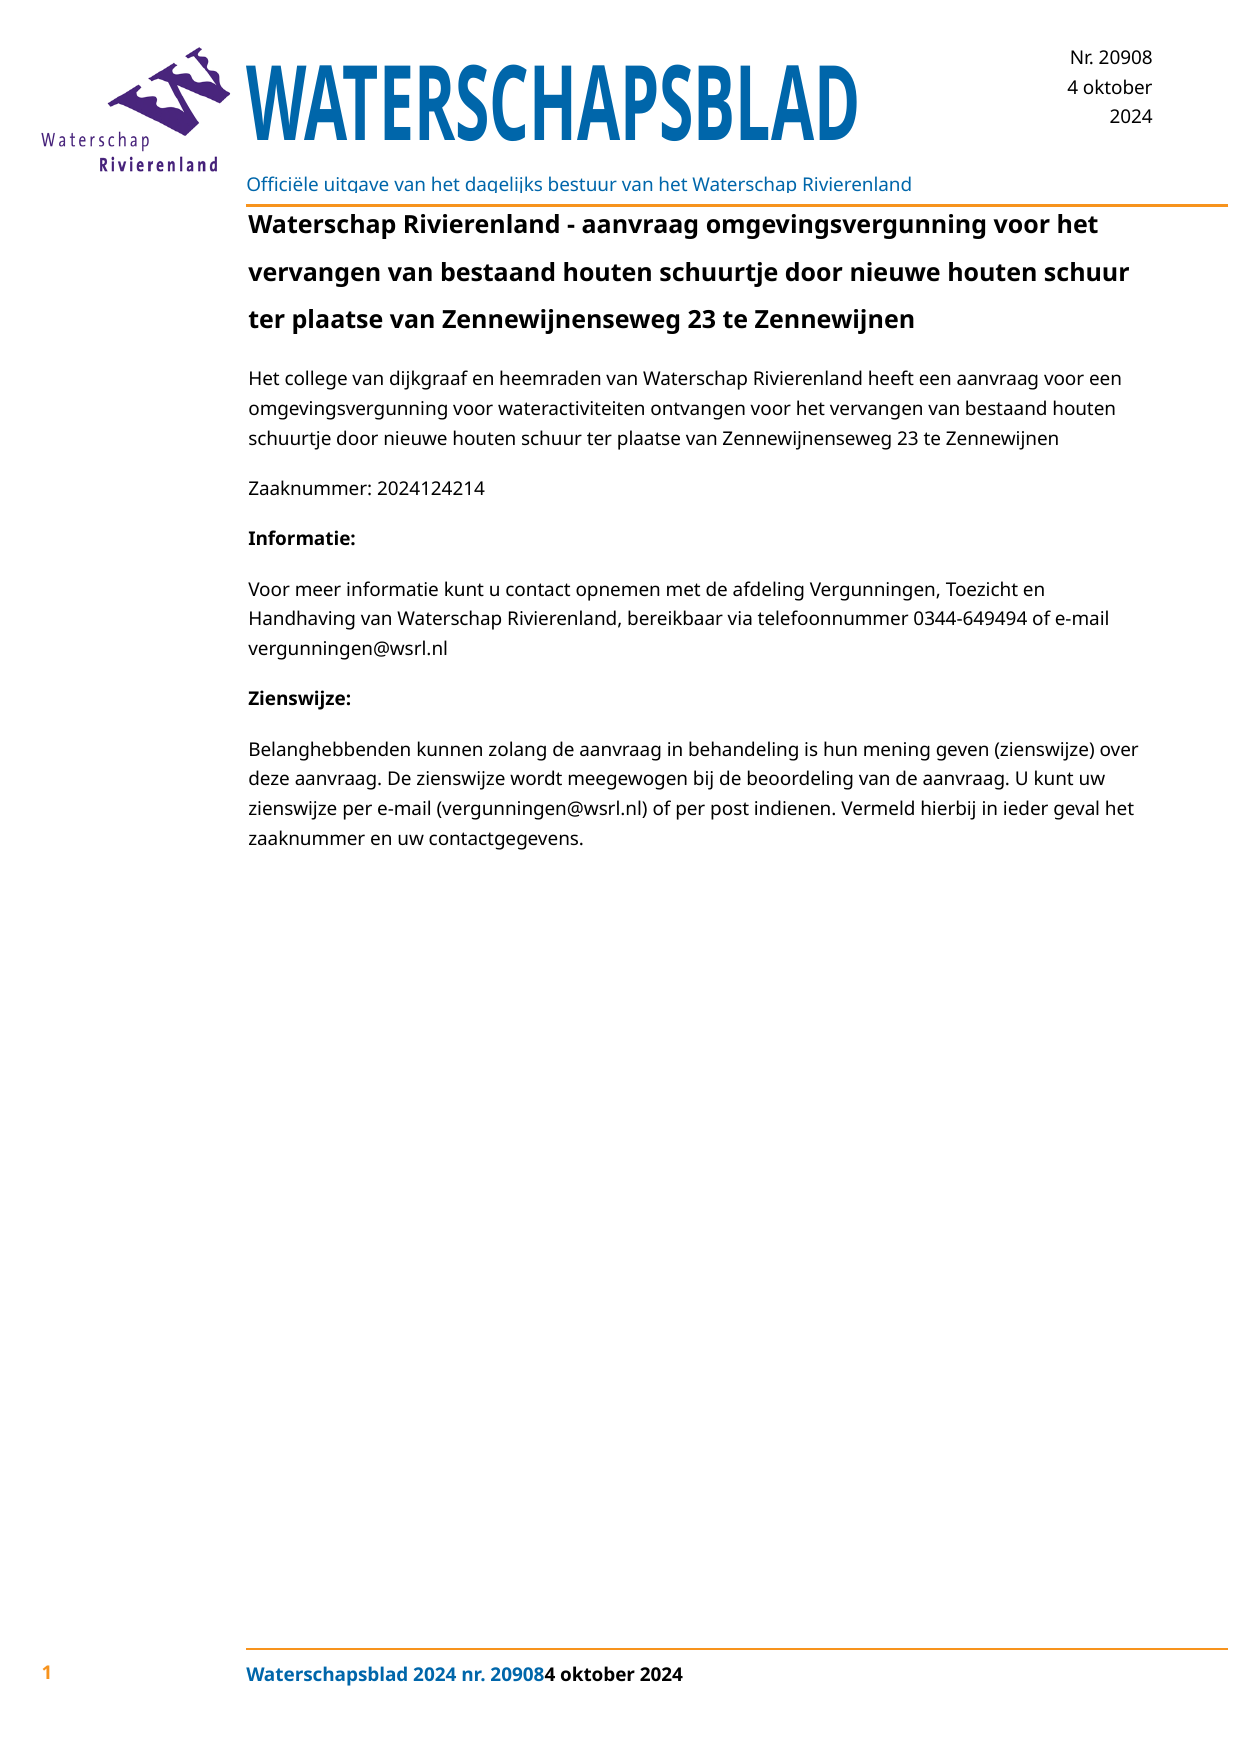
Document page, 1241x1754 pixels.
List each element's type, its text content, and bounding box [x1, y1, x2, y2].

text Zienswijze: [248, 686, 1152, 711]
picture [41, 47, 231, 172]
text Belanghebbenden kunnen zolang de aanvraag in behandeling is hun mening geven (zienswijze) over deze aanvraag. De zienswijze wordt meegewogen bij de beoordeling van de aanvraag. U kunt uw zienswijze per e-mail (vergunningen@wsrl.nl) of per post indienen. Vermeld hierbij in ieder geval het zaaknummer en uw contactgegevens. [248, 736, 1152, 850]
text Informatie: [248, 526, 1152, 551]
text Zaaknummer: 2024124214 [248, 475, 1152, 501]
text Waterschap Rivierenland - aanvraag omgevingsvergunning voor het vervangen van bestaand houten schuurtje door nieuwe houten schuur ter plaatse van Zennewijnenseweg 23 te Zennewijnen [248, 207, 1152, 336]
text Het college van dijkgraaf en heemraden van Waterschap Rivierenland heeft een aanvraag voor een omgevingsvergunning voor wateractiviteiten ontvangen voor het vervangen van bestaand houten schuurtje door nieuwe houten schuur ter plaatse van Zennewijnenseweg 23 te Zennewijnen [248, 366, 1152, 450]
text Voor meer informatie kunt u contact opnemen met de afdeling Vergunningen, Toezicht en Handhaving van Waterschap Rivierenland, bereikbaar via telefoonnummer 0344-649494 of e-mail vergunningen@wsrl.nl [248, 576, 1152, 661]
